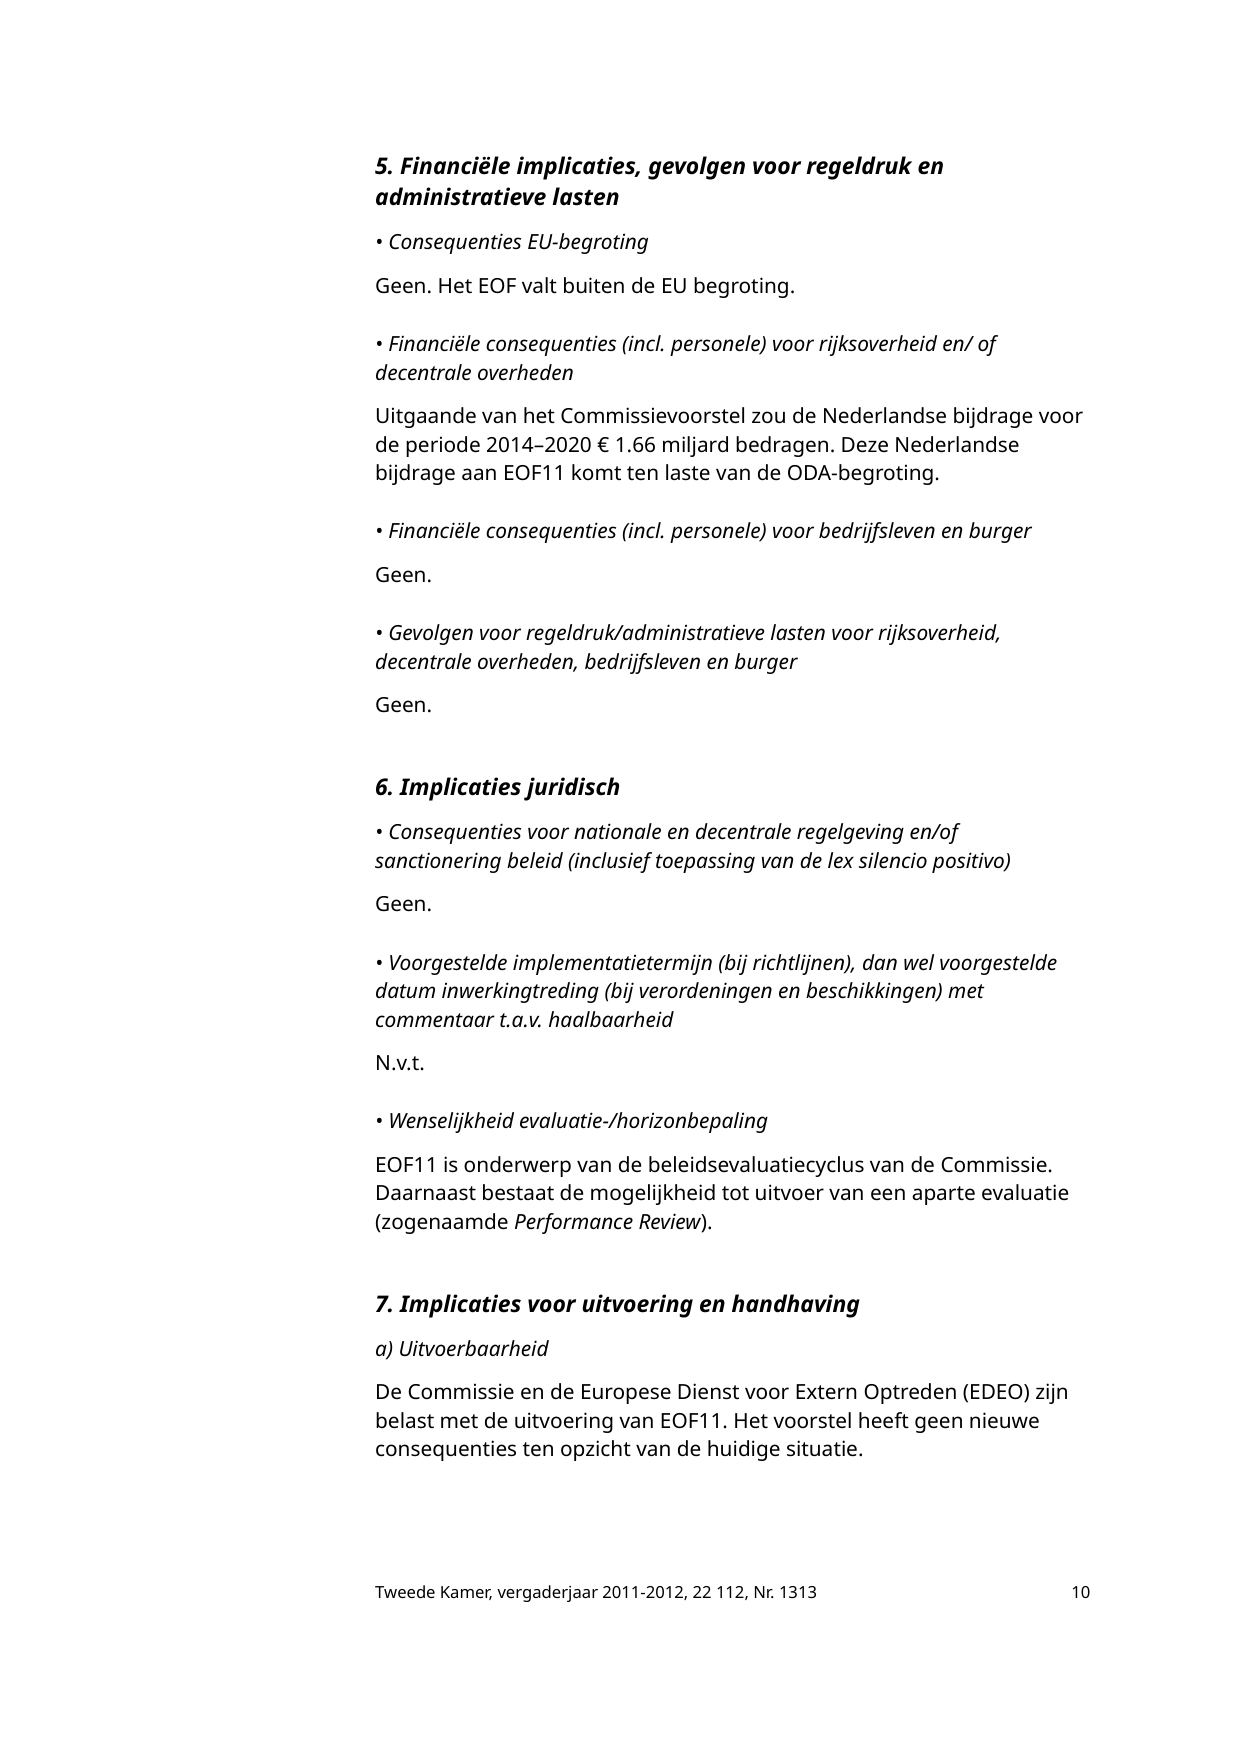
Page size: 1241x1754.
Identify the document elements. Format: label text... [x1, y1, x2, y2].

text • Gevolgen voor regeldruk/administratieve lasten voor rijksoverheid, decentrale overheden, bedrijfsleven en burger [375, 618, 1090, 675]
subtitle 5. Financiële implicaties, gevolgen voor regeldruk en administratieve lasten [375, 150, 1090, 212]
text • Consequenties voor nationale en decentrale regelgeving en/of sanctionering beleid (inclusief toepassing van de lex silencio positivo) [375, 817, 1090, 874]
text • Consequenties EU-begroting [375, 227, 1090, 256]
text De Commissie en de Europese Dienst voor Extern Optreden (EDEO) zijn belast met de uitvoering van EOF11. Het voorstel heeft geen nieuwe consequenties ten opzicht van de huidige situatie. [375, 1377, 1090, 1463]
text Geen. [375, 889, 1090, 918]
text Geen. [375, 560, 1090, 588]
text EOF11 is onderwerp van de beleidsevaluatiecyclus van de Commissie. Daarnaast bestaat de mogelijkheid tot uitvoer van een aparte evaluatie (zogenaamde Performance Review). [375, 1150, 1090, 1235]
text Geen. Het EOF valt buiten de EU begroting. [375, 271, 1090, 299]
text Geen. [375, 690, 1090, 719]
text • Wenselijkheid evaluatie-/horizonbepaling [375, 1107, 1090, 1135]
text • Financiële consequenties (incl. personele) voor rijksoverheid en/ of decentrale overheden [375, 329, 1090, 386]
subtitle 6. Implicaties juridisch [375, 771, 1090, 802]
text N.v.t. [375, 1048, 1090, 1077]
text Uitgaande van het Commissievoorstel zou de Nederlandse bijdrage voor de periode 2014–2020 € 1.66 miljard bedragen. Deze Nederlandse bijdrage aan EOF11 komt ten laste van de ODA-begroting. [375, 401, 1090, 487]
text • Voorgestelde implementatietermijn (bij richtlijnen), dan wel voorgestelde datum inwerkingtreding (bij verordeningen en beschikkingen) met commentaar t.a.v. haalbaarheid [375, 948, 1090, 1033]
text • Financiële consequenties (incl. personele) voor bedrijfsleven en burger [375, 517, 1090, 545]
subtitle 7. Implicaties voor uitvoering en handhaving [375, 1288, 1090, 1319]
text a) Uitvoerbaarheid [375, 1334, 1090, 1362]
